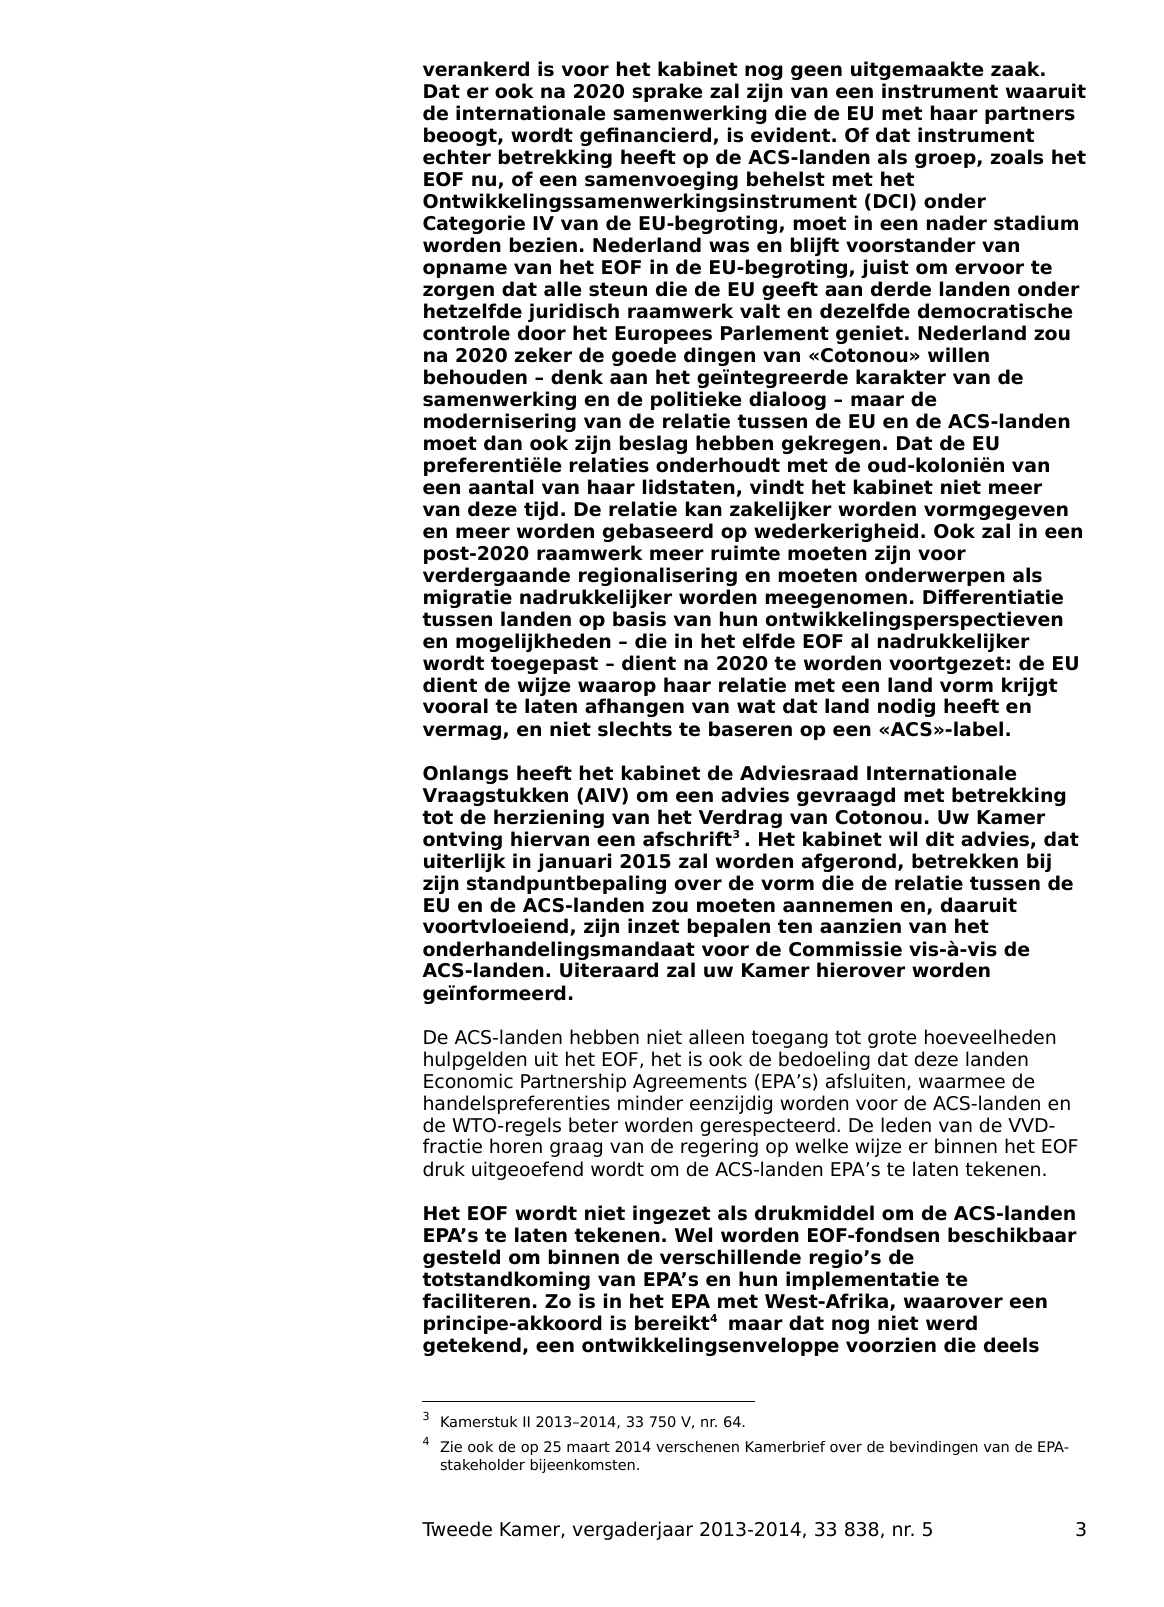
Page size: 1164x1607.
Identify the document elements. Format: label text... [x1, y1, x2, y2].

text Onlangs heeft het kabinet de Adviesraad Internationale Vraagstukken (AIV) om een advies gevraagd met betrekking tot de herziening van het Verdrag van Cotonou. Uw Kamer ontving hiervan een afschrift. Het kabinet wil dit advies, dat uiterlijk in januari 2015 zal worden afgerond, betrekken bij zijn standpuntbepaling over de vorm die de relatie tussen de EU en de ACS-landen zou moeten aannemen en, daaruit voortvloeiend, zijn inzet bepalen ten aanzien van het onderhandelingsmandaat voor de Commissie vis-à-vis de ACS-landen. Uiteraard zal uw Kamer hierover worden geïnformeerd. [422, 763, 1087, 1004]
text verankerd is voor het kabinet nog geen uitgemaakte zaak. Dat er ook na 2020 sprake zal zijn van een instrument waaruit de internationale samenwerking die de EU met haar partners beoogt, wordt gefinancierd, is evident. Of dat instrument echter betrekking heeft op de ACS-landen als groep, zoals het EOF nu, of een samenvoeging behelst met het Ontwikkelingssamenwerkingsinstrument (DCI) onder Categorie IV van de EU-begroting, moet in een nader stadium worden bezien. Nederland was en blijft voorstander van opname van het EOF in de EU-begroting, juist om ervoor te zorgen dat alle steun die de EU geeft aan derde landen onder hetzelfde juridisch raamwerk valt en dezelfde democratische controle door het Europees Parlement geniet. Nederland zou na 2020 zeker de goede dingen van «Cotonou» willen behouden – denk aan het geïntegreerde karakter van de samenwerking en de politieke dialoog – maar de modernisering van de relatie tussen de EU en de ACS-landen moet dan ook zijn beslag hebben gekregen. Dat de EU preferentiële relaties onderhoudt met de oud-koloniën van een aantal van haar lidstaten, vindt het kabinet niet meer van deze tijd. De relatie kan zakelijker worden vormgegeven en meer worden gebaseerd op wederkerigheid. Ook zal in een post-2020 raamwerk meer ruimte moeten zijn voor verdergaande regionalisering en moeten onderwerpen als migratie nadrukkelijker worden meegenomen. Differentiatie tussen landen op basis van hun ontwikkelingsperspectieven en mogelijkheden – die in het elfde EOF al nadrukkelijker wordt toegepast – dient na 2020 te worden voortgezet: de EU dient de wijze waarop haar relatie met een land vorm krijgt vooral te laten afhangen van wat dat land nodig heeft en vermag, en niet slechts te baseren op een «ACS»-label. [422, 59, 1087, 740]
text Kamerstuk II 2013–2014, 33 750 V, nr. 64. [422, 1410, 1087, 1432]
text De ACS-landen hebben niet alleen toegang tot grote hoeveelheden hulpgelden uit het EOF, het is ook de bedoeling dat deze landen Economic Partnership Agreements (EPA’s) afsluiten, waarmee de handelspreferenties minder eenzijdig worden voor de ACS-landen en de WTO-regels beter worden gerespecteerd. De leden van de VVD-fractie horen graag van de regering op welke wijze er binnen het EOF druk uitgeoefend wordt om de ACS-landen EPA’s te laten tekenen. [422, 1027, 1087, 1180]
text Het EOF wordt niet ingezet als drukmiddel om de ACS-landen EPA’s te laten tekenen. Wel worden EOF-fondsen beschikbaar gesteld om binnen de verschillende regio’s de totstandkoming van EPA’s en hun implementatie te faciliteren. Zo is in het EPA met West-Afrika, waarover een principe-akkoord is bereikt maar dat nog niet werd getekend, een ontwikkelingsenveloppe voorzien die deels [422, 1203, 1087, 1356]
text Zie ook de op 25 maart 2014 verschenen Kamerbrief over de bevindingen van de EPA-stakeholder bijeenkomsten. [422, 1435, 1087, 1474]
